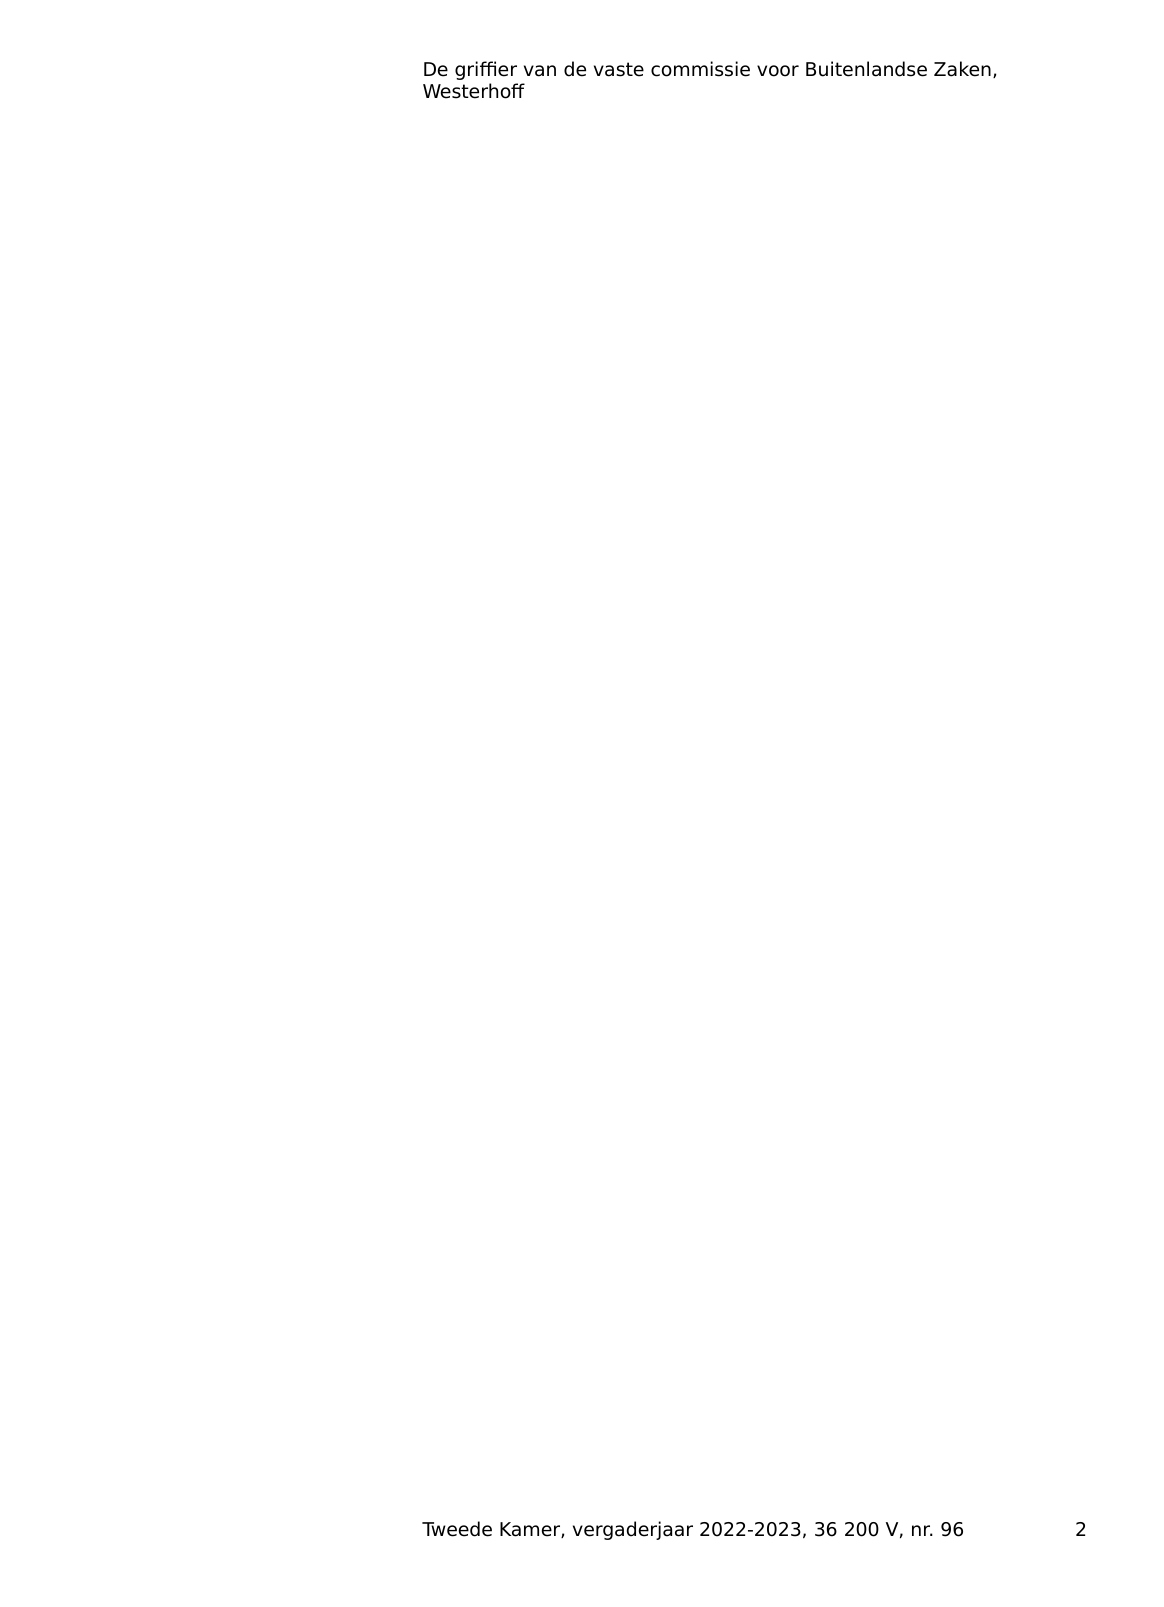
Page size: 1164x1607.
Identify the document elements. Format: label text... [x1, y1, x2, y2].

text De griffier van de vaste commissie voor Buitenlandse Zaken, Westerhoff [422, 59, 1087, 103]
